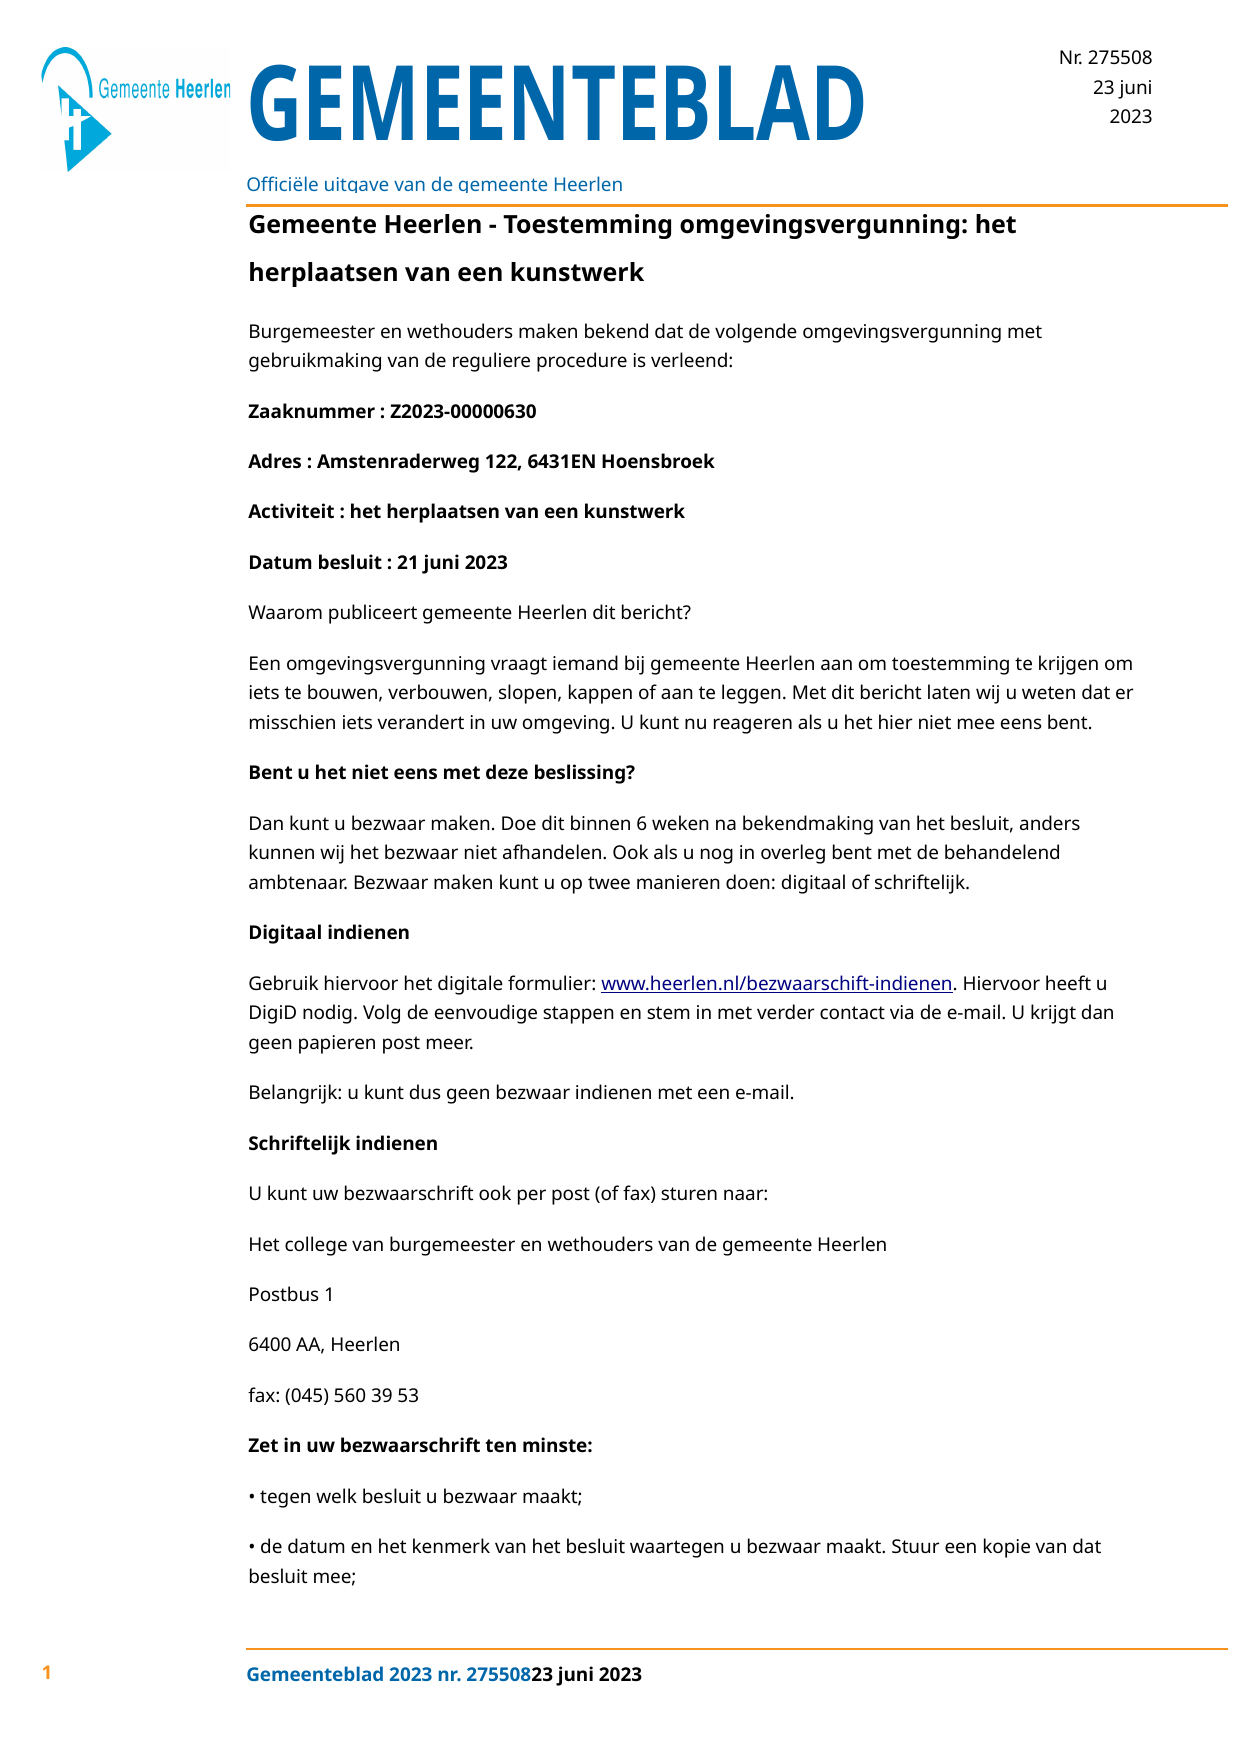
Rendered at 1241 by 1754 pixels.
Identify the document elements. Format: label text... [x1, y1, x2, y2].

text fax: (045) 560 39 53 [248, 1382, 1152, 1408]
text Zet in uw bezwaarschrift ten minste: [248, 1432, 1152, 1458]
text • de datum en het kenmerk van het besluit waartegen u bezwaar maakt. Stuur een kopie van dat besluit mee; [248, 1533, 1152, 1589]
text Belangrijk: u kunt dus geen bezwaar indienen met een e-mail. [248, 1079, 1152, 1105]
text Gebruik hiervoor het digitale formulier: www.heerlen.nl/bezwaarschift-indienen. Hiervoor heeft u DigiD nodig. Volg de eenvoudige stappen en stem in met verder contact via de e-mail. U krijgt dan geen papieren post meer. [248, 970, 1152, 1055]
text Burgemeester en wethouders maken bekend dat de volgende omgevingsvergunning met gebruikmaking van de reguliere procedure is verleend: [248, 318, 1152, 373]
text Het college van burgemeester en wethouders van de gemeente Heerlen [248, 1231, 1152, 1257]
text Postbus 1 [248, 1281, 1152, 1307]
text Een omgevingsvergunning vraagt iemand bij gemeente Heerlen aan om toestemming te krijgen om iets te bouwen, verbouwen, slopen, kappen of aan te leggen. Met dit bericht laten wij u weten dat er misschien iets verandert in uw omgeving. U kunt nu reageren als u het hier niet mee eens bent. [248, 650, 1152, 735]
text Datum besluit : 21 juni 2023 [248, 549, 1152, 575]
picture [41, 47, 59, 70]
text • tegen welk besluit u bezwaar maakt; [248, 1483, 1152, 1509]
text Dan kunt u bezwaar maken. Doe dit binnen 6 weken na bekendmaking van het besluit, anders kunnen wij het bezwaar niet afhandelen. Ook als u nog in overleg bent met de behandelend ambtenaar. Bezwaar maken kunt u op twee manieren doen: digitaal of schriftelijk. [248, 810, 1152, 895]
text Adres : Amstenraderweg 122, 6431EN Hoensbroek [248, 448, 1152, 474]
text Waarom publiceert gemeente Heerlen dit bericht? [248, 599, 1152, 625]
text Gemeente Heerlen - Toestemming omgevingsvergunning: het herplaatsen van een kunstwerk [248, 207, 1152, 288]
text 6400 AA, Heerlen [248, 1332, 1152, 1357]
text Activiteit : het herplaatsen van een kunstwerk [248, 499, 1152, 524]
text Zaaknummer : Z2023-00000630 [248, 398, 1152, 424]
text Bent u het niet eens met deze beslissing? [248, 759, 1152, 785]
text U kunt uw bezwaarschrift ook per post (of fax) sturen naar: [248, 1180, 1152, 1206]
text Digitaal indienen [248, 919, 1152, 945]
picture [41, 47, 231, 172]
text Schriftelijk indienen [248, 1130, 1152, 1156]
